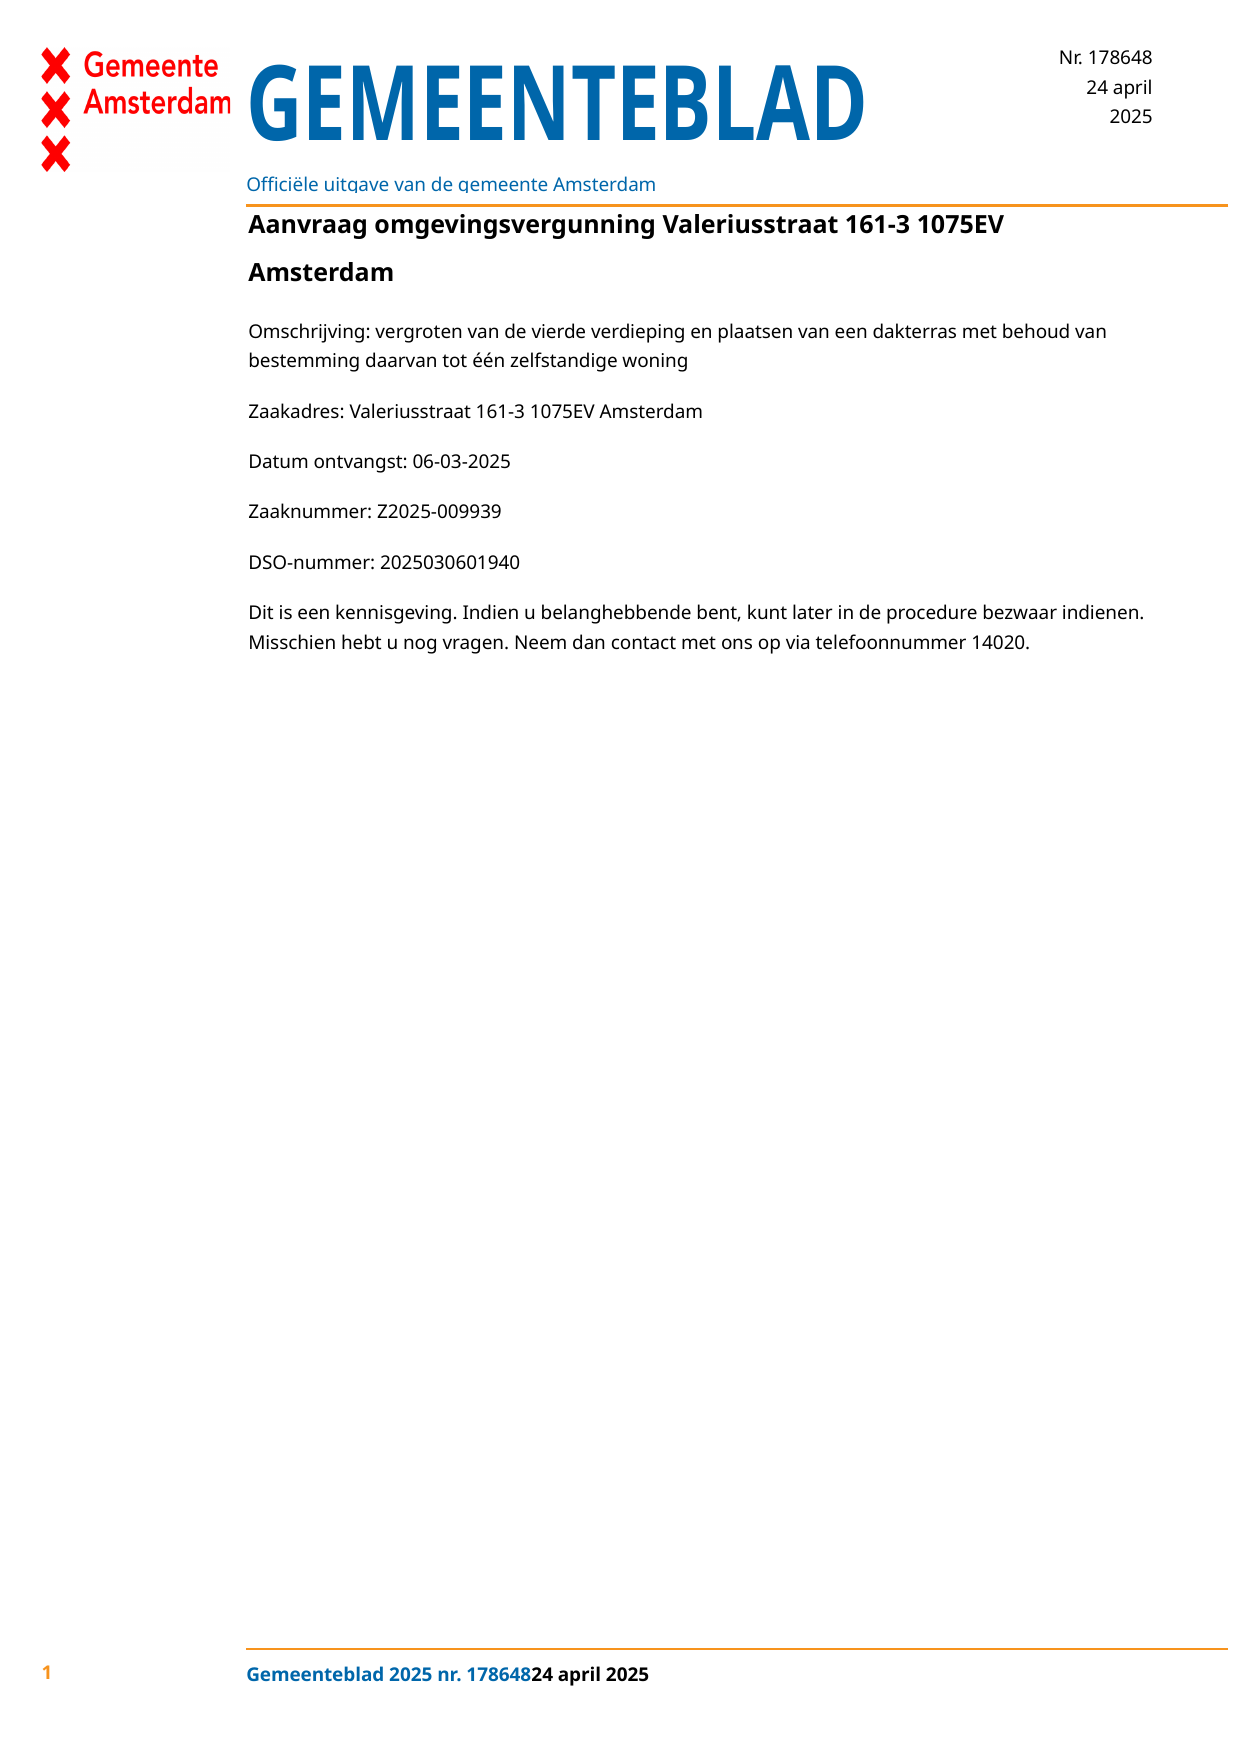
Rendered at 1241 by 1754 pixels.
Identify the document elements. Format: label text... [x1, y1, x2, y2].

text Datum ontvangst: 06-03-2025 [248, 448, 1152, 474]
text Omschrijving: vergroten van de vierde verdieping en plaatsen van een dakterras met behoud van bestemming daarvan tot één zelfstandige woning [248, 318, 1152, 373]
picture [41, 47, 231, 172]
text Zaaknummer: Z2025-009939 [248, 499, 1152, 524]
text DSO-nummer: 2025030601940 [248, 549, 1152, 575]
text Dit is een kennisgeving. Indien u belanghebbende bent, kunt later in de procedure bezwaar indienen. Misschien hebt u nog vragen. Neem dan contact met ons op via telefoonnummer 14020. [248, 599, 1152, 655]
text Aanvraag omgevingsvergunning Valeriusstraat 161-3 1075EV Amsterdam [248, 207, 1152, 288]
text Zaakadres: Valeriusstraat 161-3 1075EV Amsterdam [248, 398, 1152, 424]
